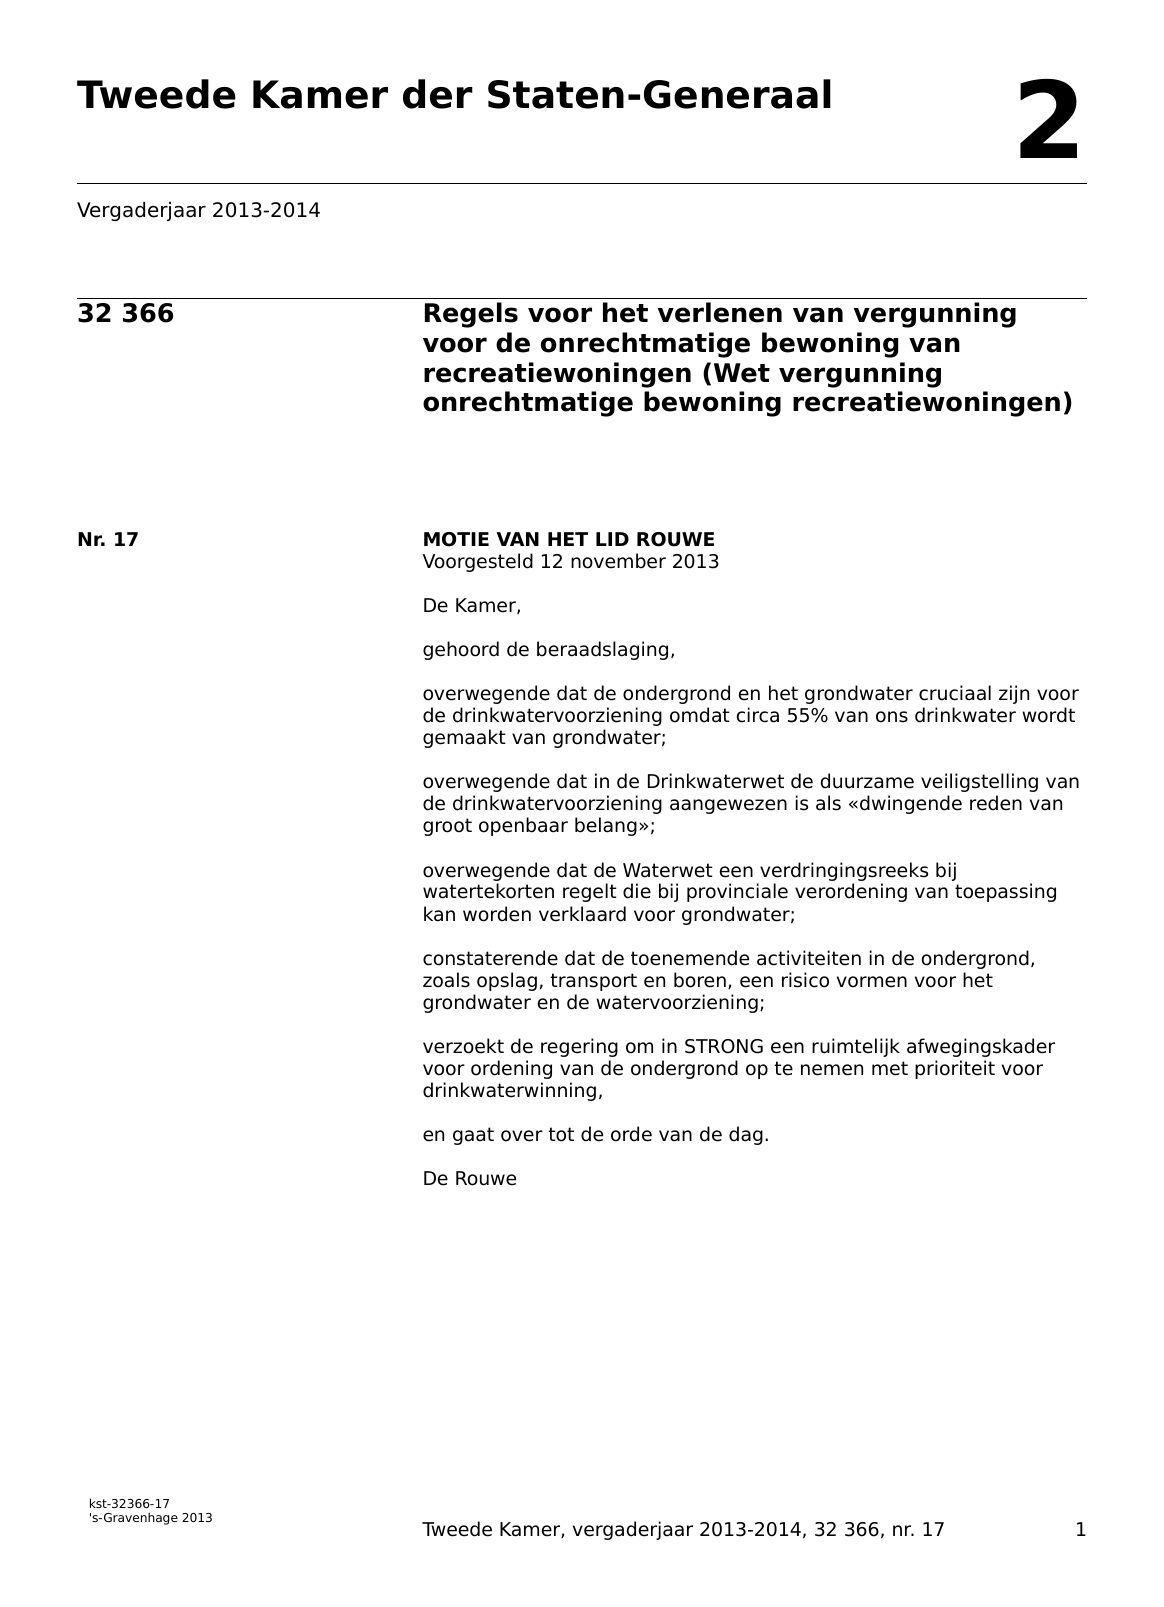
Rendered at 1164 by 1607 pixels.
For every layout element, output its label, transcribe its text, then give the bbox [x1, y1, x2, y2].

subtitle Nr. 17 MOTIE VAN HET LID ROUWE [77, 529, 1087, 551]
text Voorgesteld 12 november 2013 [422, 551, 1087, 573]
text 's-Gravenhage 2013 [88, 1511, 323, 1525]
text De Kamer, [422, 595, 1087, 617]
text kst-32366-17 [88, 1497, 323, 1511]
text en gaat over tot de orde van de dag. [422, 1124, 1087, 1146]
text overwegende dat in de Drinkwaterwet de duurzame veiligstelling van de drinkwatervoorziening aangewezen is als «dwingende reden van groot openbaar belang»; [422, 771, 1087, 837]
text verzoekt de regering om in STRONG een ruimtelijk afwegingskader voor ordening van de ondergrond op te nemen met prioriteit voor drinkwaterwinning, [422, 1036, 1087, 1102]
table_header Tweede Kamer der Staten-Generaal [77, 59, 886, 183]
text overwegende dat de ondergrond en het grondwater cruciaal zijn voor de drinkwatervoorziening omdat circa 55% van ons drinkwater wordt gemaakt van grondwater; [422, 683, 1087, 749]
table_cell Vergaderjaar 2013-2014 [77, 184, 1087, 298]
text gehoord de beraadslaging, [422, 639, 1087, 661]
text constaterende dat de toenemende activiteiten in de ondergrond, zoals opslag, transport en boren, een risico vormen voor het grondwater en de watervoorziening; [422, 948, 1087, 1013]
subtitle 32 366 Regels voor het verlenen van vergunning voor de onrechtmatige bewoning van recreatiewoningen (Wet vergunning onrechtmatige bewoning recreatiewoningen) [77, 299, 1087, 418]
text overwegende dat de Waterwet een verdringingsreeks bij watertekorten regelt die bij provinciale verordening van toepassing kan worden verklaard voor grondwater; [422, 859, 1087, 925]
table_header 2 [886, 59, 1087, 183]
text De Rouwe [422, 1168, 1087, 1190]
